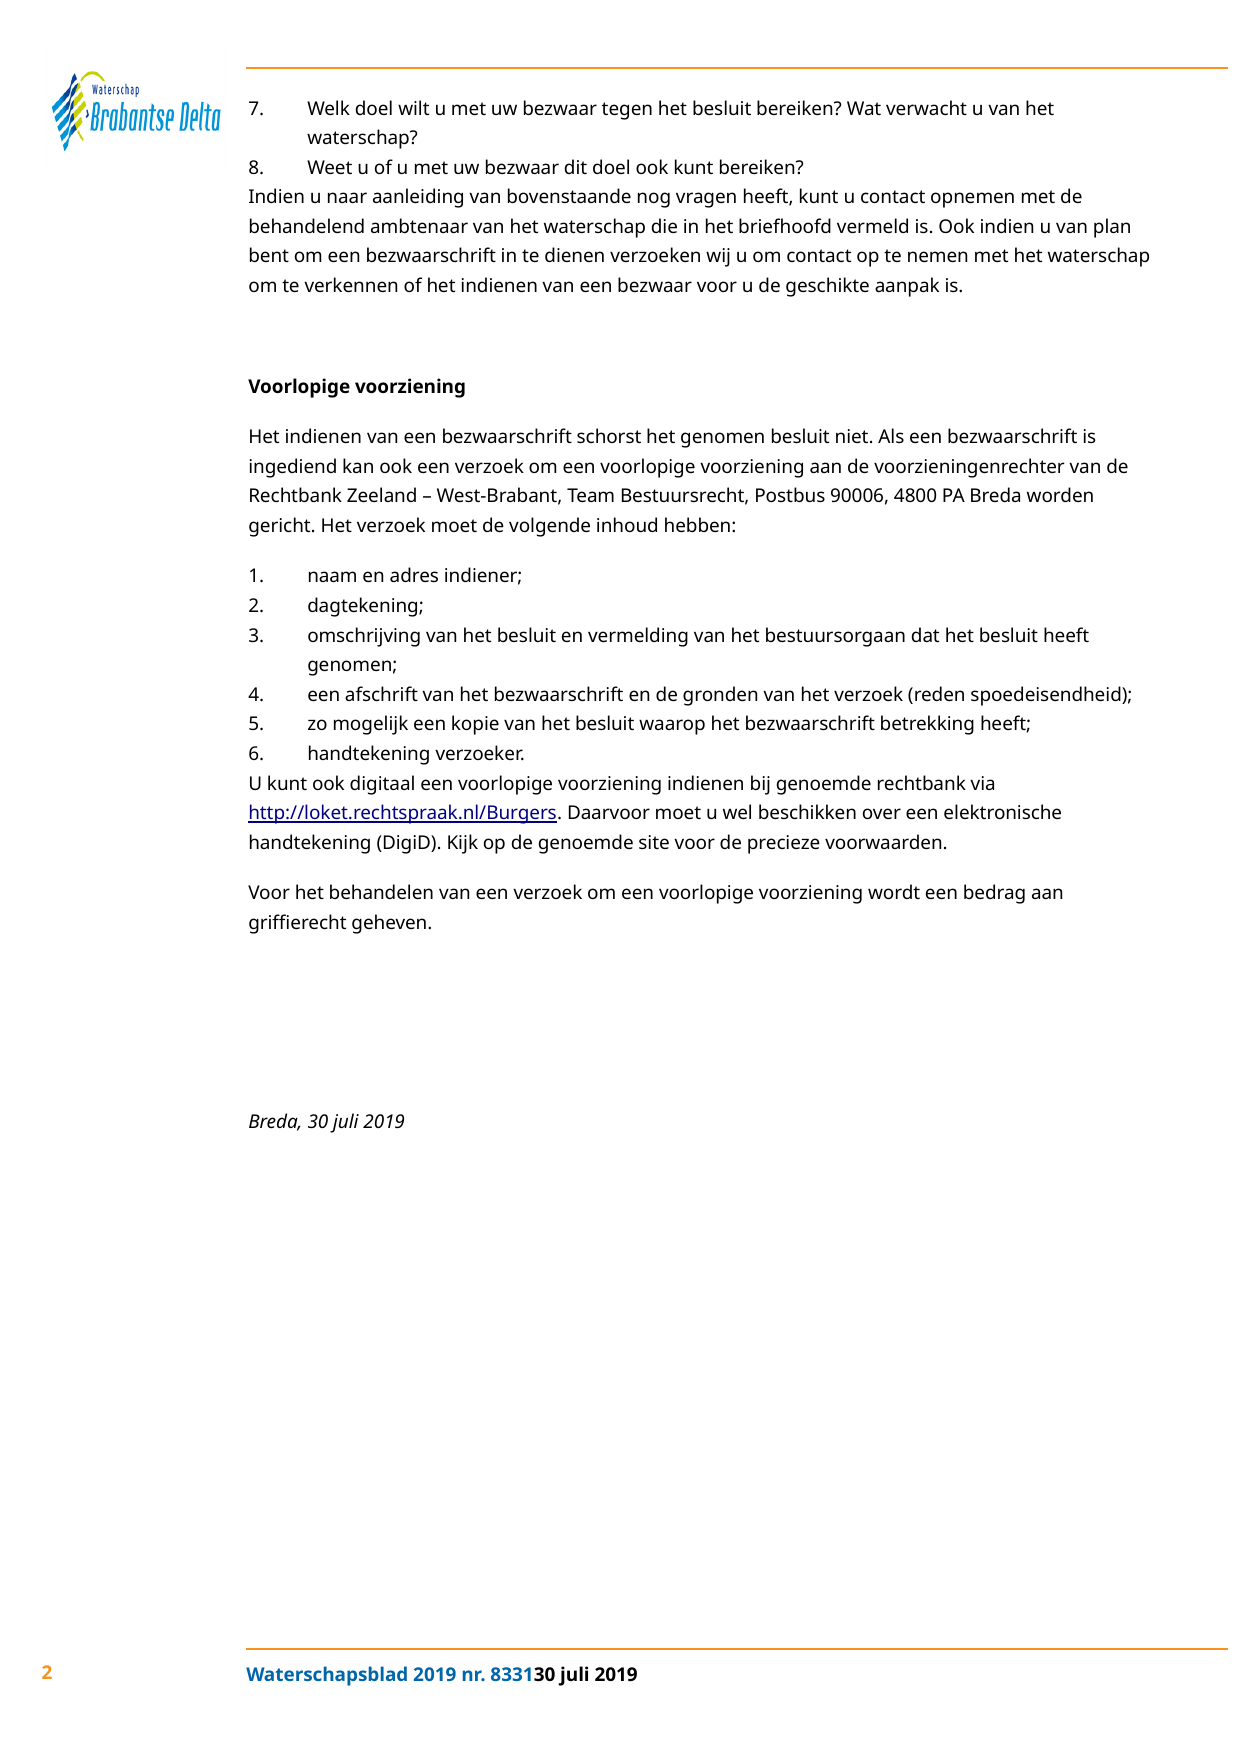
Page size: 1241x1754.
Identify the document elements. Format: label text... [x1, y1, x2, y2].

list dagtekening; [248, 592, 1152, 618]
list een afschrift van het bezwaarschrift en de gronden van het verzoek (reden spoedeisendheid); [248, 681, 1152, 707]
text U kunt ook digitaal een voorlopige voorziening indienen bij genoemde rechtbank via http://loket.rechtspraak.nl/Burgers. Daarvoor moet u wel beschikken over een elektronische handtekening (DigiD). Kijk op de genoemde site voor de precieze voorwaarden. [248, 770, 1152, 855]
list naam en adres indiener; [248, 563, 1152, 588]
text Indien u naar aanleiding van bovenstaande nog vragen heeft, kunt u contact opnemen met de behandelend ambtenaar van het waterschap die in het briefhoofd vermeld is. Ook indien u van plan bent om een bezwaarschrift in te dienen verzoeken wij u om contact op te nemen met het waterschap om te verkennen of het indienen van een bezwaar voor u de geschikte aanpak is. [248, 183, 1152, 298]
list omschrijving van het besluit en vermelding van het bestuursorgaan dat het besluit heeft genomen; [248, 622, 1152, 677]
list handtekening verzoeker. [248, 740, 1152, 766]
text Voor het behandelen van een verzoek om een voorlopige voorziening wordt een bedrag aan griffierecht geheven. [248, 879, 1152, 935]
list Welk doel wilt u met uw bezwaar tegen het besluit bereiken? Wat verwacht u van het waterschap? [248, 95, 1152, 150]
list Weet u of u met uw bezwaar dit doel ook kunt bereiken? [248, 154, 1152, 180]
text Het indienen van een bezwaarschrift schorst het genomen besluit niet. Als een bezwaarschrift is ingediend kan ook een verzoek om een voorlopige voorziening aan de voorzieningenrechter van de Rechtbank Zeeland – West-Brabant, Team Bestuursrecht, Postbus 90006, 4800 PA Breda worden gericht. Het verzoek moet de volgende inhoud hebben: [248, 423, 1152, 538]
text Voorlopige voorziening [248, 373, 1152, 399]
text Breda, 30 juli 2019 [248, 1108, 1152, 1134]
picture [41, 47, 231, 172]
list zo mogelijk een kopie van het besluit waarop het bezwaarschrift betrekking heeft; [248, 711, 1152, 736]
